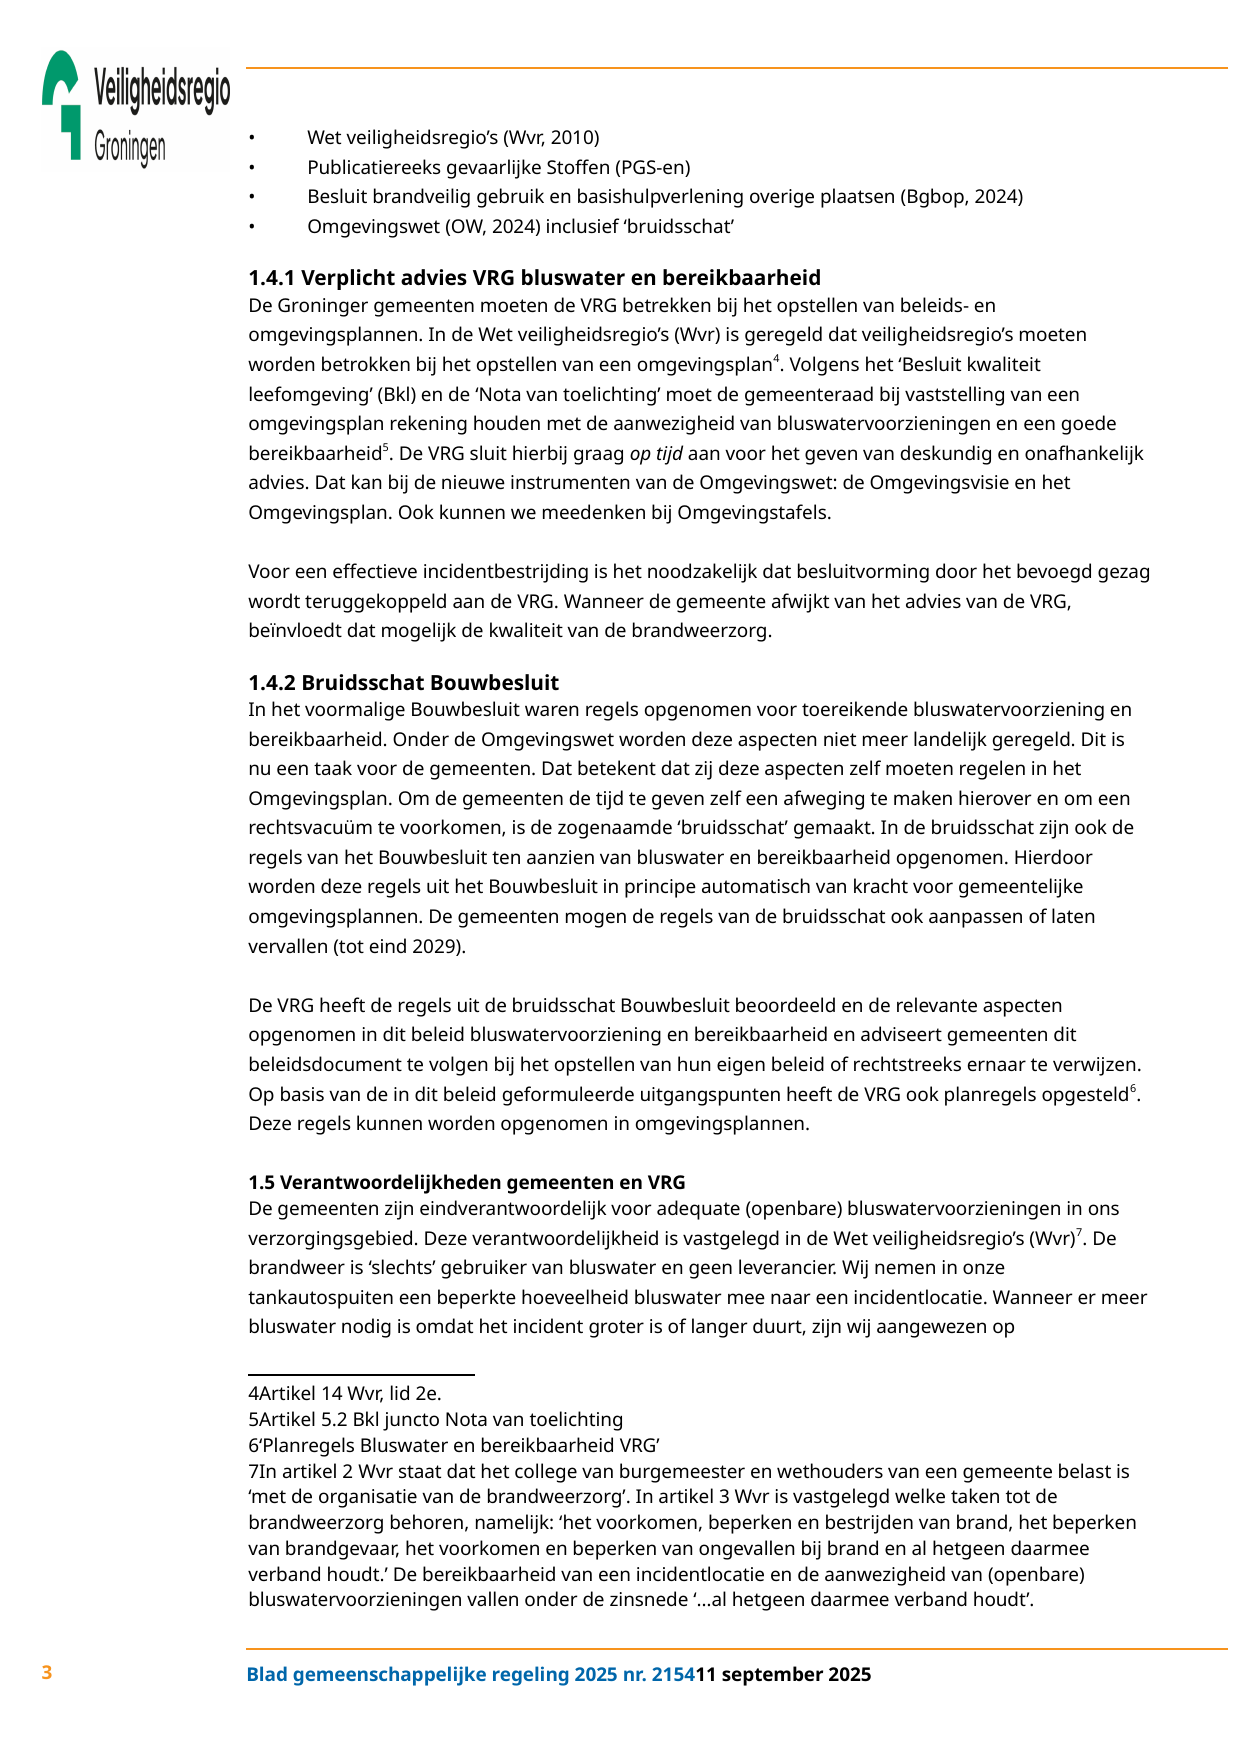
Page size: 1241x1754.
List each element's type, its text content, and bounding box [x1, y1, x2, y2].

list Wet veiligheidsregio’s (Wvr, 2010) [248, 124, 1152, 150]
text De VRG heeft de regels uit de bruidsschat Bouwbesluit beoordeeld en de relevante aspecten opgenomen in dit beleid bluswatervoorziening en bereikbaarheid en adviseert gemeenten dit beleidsdocument te volgen bij het opstellen van hun eigen beleid of rechtstreeks ernaar te verwijzen. Op basis van de in dit beleid geformuleerde uitgangspunten heeft de VRG ook planregels opgesteld. Deze regels kunnen worden opgenomen in omgevingsplannen. [248, 992, 1152, 1136]
text Voor een effectieve incidentbestrijding is het noodzakelijk dat besluitvorming door het bevoegd gezag wordt teruggekoppeld aan de VRG. Wanneer de gemeente afwijkt van het advies van de VRG, beïnvloedt dat mogelijk de kwaliteit van de brandweerzorg. [248, 558, 1152, 643]
text ‘Planregels Bluswater en bereikbaarheid VRG’ [248, 1432, 1152, 1458]
text In artikel 2 Wvr staat dat het college van burgemeester en wethouders van een gemeente belast is ‘met de organisatie van de brandweerzorg’. In artikel 3 Wvr is vastgelegd welke taken tot de brandweerzorg behoren, namelijk: ‘het voorkomen, beperken en bestrijden van brand, het beperken van brandgevaar, het voorkomen en beperken van ongevallen bij brand en al hetgeen daarmee verband houdt.’ De bereikbaarheid van een incidentlocatie en de aanwezigheid van (openbare) bluswatervoorzieningen vallen onder de zinsnede ‘…al hetgeen daarmee verband houdt’. [248, 1458, 1152, 1612]
picture [41, 47, 231, 172]
text Artikel 5.2 Bkl juncto Nota van toelichting [248, 1406, 1152, 1432]
text 1.5 Verantwoordelijkheden gemeenten en VRG [248, 1169, 1152, 1195]
text In het voormalige Bouwbesluit waren regels opgenomen voor toereikende bluswatervoorziening en bereikbaarheid. Onder de Omgevingswet worden deze aspecten niet meer landelijk geregeld. Dit is nu een taak voor de gemeenten. Dat betekent dat zij deze aspecten zelf moeten regelen in het Omgevingsplan. Om de gemeenten de tijd te geven zelf een afweging te maken hierover en om een rechtsvacuüm te voorkomen, is de zogenaamde ‘bruidsschat’ gemaakt. In de bruidsschat zijn ook de regels van het Bouwbesluit ten aanzien van bluswater en bereikbaarheid opgenomen. Hierdoor worden deze regels uit het Bouwbesluit in principe automatisch van kracht voor gemeentelijke omgevingsplannen. De gemeenten mogen de regels van de bruidsschat ook aanpassen of laten vervallen (tot eind 2029). [248, 696, 1152, 959]
text De Groninger gemeenten moeten de VRG betrekken bij het opstellen van beleids- en omgevingsplannen. In de Wet veiligheidsregio’s (Wvr) is geregeld dat veiligheidsregio’s moeten worden betrokken bij het opstellen van een omgevingsplan. Volgens het ‘Besluit kwaliteit leefomgeving’ (Bkl) en de ‘Nota van toelichting’ moet de gemeenteraad bij vaststelling van een omgevingsplan rekening houden met de aanwezigheid van bluswatervoorzieningen en een goede bereikbaarheid. De VRG sluit hierbij graag op tijd aan voor het geven van deskundig en onafhankelijk advies. Dat kan bij de nieuwe instrumenten van de Omgevingswet: de Omgevingsvisie en het Omgevingsplan. Ook kunnen we meedenken bij Omgevingstafels. [248, 292, 1152, 525]
list Publicatiereeks gevaarlijke Stoffen (PGS-en) [248, 154, 1152, 180]
list Omgevingswet (OW, 2024) inclusief ‘bruidsschat’ [248, 213, 1152, 239]
list Besluit brandveilig gebruik en basishulpverlening overige plaatsen (Bgbop, 2024) [248, 183, 1152, 209]
text 1.4.2 Bruidsschat Bouwbesluit [248, 668, 1152, 696]
text De gemeenten zijn eindverantwoordelijk voor adequate (openbare) bluswatervoorzieningen in ons verzorgingsgebied. Deze verantwoordelijkheid is vastgelegd in de Wet veiligheidsregio’s (Wvr). De brandweer is ‘slechts’ gebruiker van bluswater en geen leverancier. Wij nemen in onze tankautospuiten een beperkte hoeveelheid bluswater mee naar een incidentlocatie. Wanneer er meer bluswater nodig is omdat het incident groter is of langer duurt, zijn wij aangewezen op [248, 1195, 1152, 1339]
text 1.4.1 Verplicht advies VRG bluswater en bereikbaarheid [248, 263, 1152, 292]
text Artikel 14 Wvr, lid 2e. [248, 1381, 1152, 1406]
